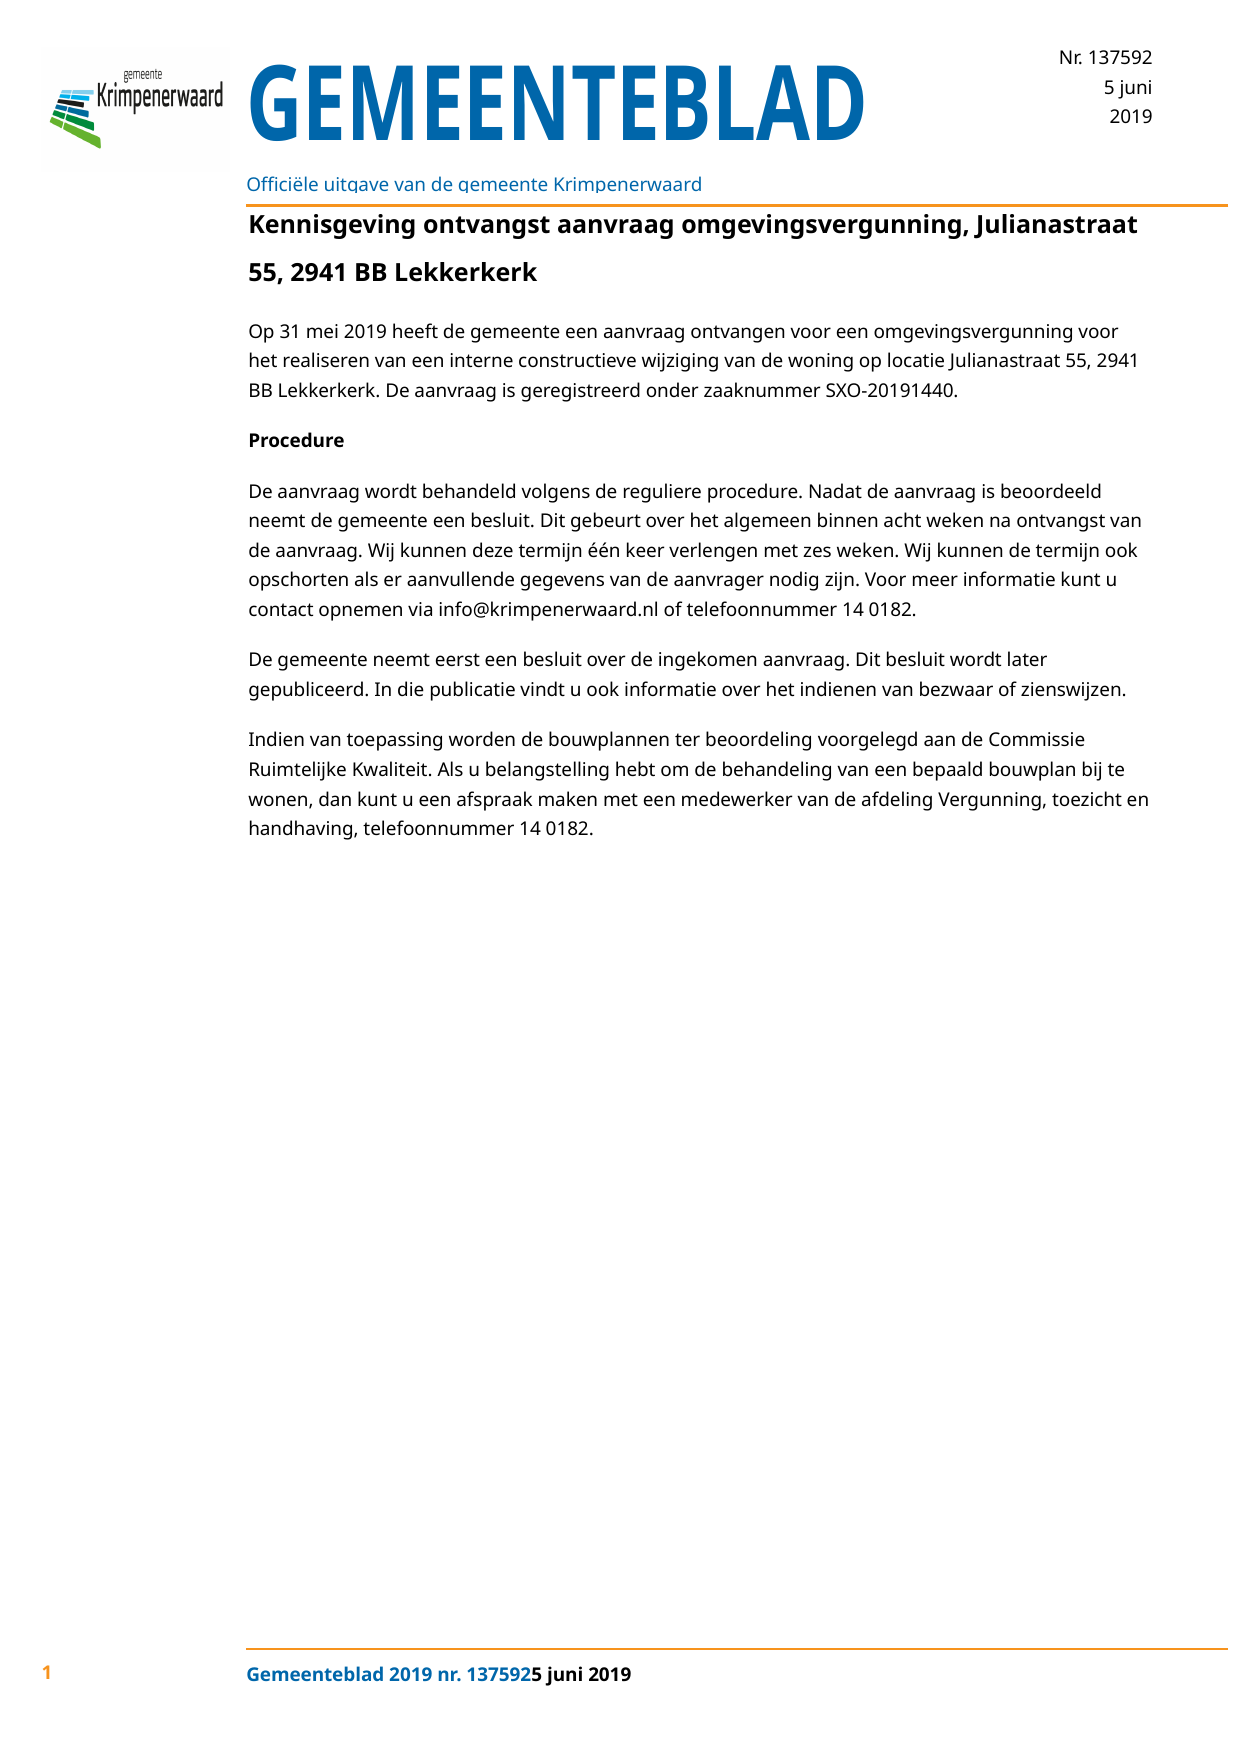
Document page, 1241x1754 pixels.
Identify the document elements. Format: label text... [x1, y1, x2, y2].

picture [41, 47, 231, 172]
text De gemeente neemt eerst een besluit over de ingekomen aanvraag. Dit besluit wordt later gepubliceerd. In die publicatie vindt u ook informatie over het indienen van bezwaar of zienswijzen. [248, 647, 1152, 702]
text Kennisgeving ontvangst aanvraag omgevingsvergunning, Julianastraat 55, 2941 BB Lekkerkerk [248, 207, 1152, 288]
text Op 31 mei 2019 heeft de gemeente een aanvraag ontvangen voor een omgevingsvergunning voor het realiseren van een interne constructieve wijziging van de woning op locatie Julianastraat 55, 2941 BB Lekkerkerk. De aanvraag is geregistreerd onder zaaknummer SXO-20191440. [248, 318, 1152, 403]
text Procedure [248, 427, 1152, 453]
text Indien van toepassing worden de bouwplannen ter beoordeling voorgelegd aan de Commissie Ruimtelijke Kwaliteit. Als u belangstelling hebt om de behandeling van een bepaald bouwplan bij te wonen, dan kunt u een afspraak maken met een medewerker van de afdeling Vergunning, toezicht en handhaving, telefoonnummer 14 0182. [248, 727, 1152, 841]
text De aanvraag wordt behandeld volgens de reguliere procedure. Nadat de aanvraag is beoordeeld neemt de gemeente een besluit. Dit gebeurt over het algemeen binnen acht weken na ontvangst van de aanvraag. Wij kunnen deze termijn één keer verlengen met zes weken. Wij kunnen de termijn ook opschorten als er aanvullende gegevens van de aanvrager nodig zijn. Voor meer informatie kunt u contact opnemen via info@krimpenerwaard.nl of telefoonnummer 14 0182. [248, 478, 1152, 622]
